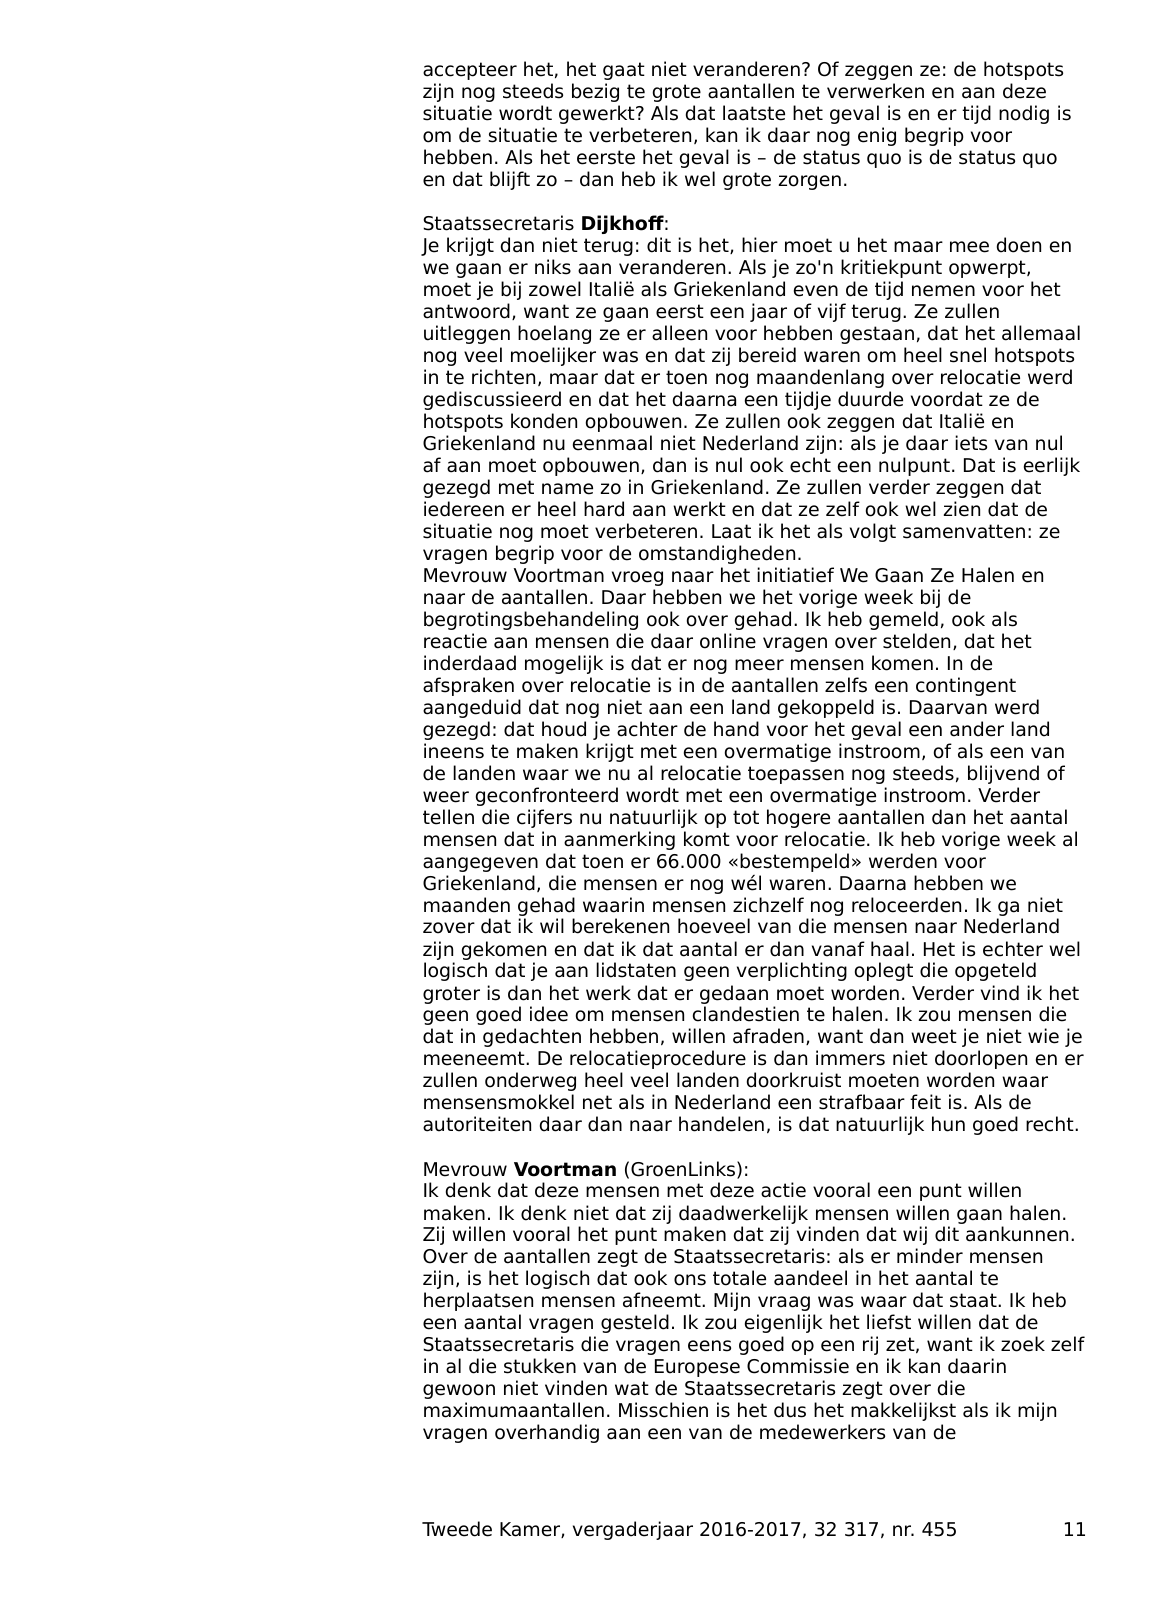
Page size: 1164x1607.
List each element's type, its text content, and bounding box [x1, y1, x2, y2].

text Mevrouw Voortman vroeg naar het initiatief We Gaan Ze Halen en naar de aantallen. Daar hebben we het vorige week bij de begrotingsbehandeling ook over gehad. Ik heb gemeld, ook als reactie aan mensen die daar online vragen over stelden, dat het inderdaad mogelijk is dat er nog meer mensen komen. In de afspraken over relocatie is in de aantallen zelfs een contingent aangeduid dat nog niet aan een land gekoppeld is. Daarvan werd gezegd: dat houd je achter de hand voor het geval een ander land ineens te maken krijgt met een overmatige instroom, of als een van de landen waar we nu al relocatie toepassen nog steeds, blijvend of weer geconfronteerd wordt met een overmatige instroom. Verder tellen die cijfers nu natuurlijk op tot hogere aantallen dan het aantal mensen dat in aanmerking komt voor relocatie. Ik heb vorige week al aangegeven dat toen er 66.000 «bestempeld» werden voor Griekenland, die mensen er nog wél waren. Daarna hebben we maanden gehad waarin mensen zichzelf nog reloceerden. Ik ga niet zover dat ik wil berekenen hoeveel van die mensen naar Nederland zijn gekomen en dat ik dat aantal er dan vanaf haal. Het is echter wel logisch dat je aan lidstaten geen verplichting oplegt die opgeteld groter is dan het werk dat er gedaan moet worden. Verder vind ik het geen goed idee om mensen clandestien te halen. Ik zou mensen die dat in gedachten hebben, willen afraden, want dan weet je niet wie je meeneemt. De relocatieprocedure is dan immers niet doorlopen en er zullen onderweg heel veel landen doorkruist moeten worden waar mensensmokkel net als in Nederland een strafbaar feit is. Als de autoriteiten daar dan naar handelen, is dat natuurlijk hun goed recht. [422, 565, 1087, 1136]
text Mevrouw Voortman (GroenLinks): [422, 1158, 1087, 1180]
text Ik denk dat deze mensen met deze actie vooral een punt willen maken. Ik denk niet dat zij daadwerkelijk mensen willen gaan halen. Zij willen vooral het punt maken dat zij vinden dat wij dit aankunnen. Over de aantallen zegt de Staatssecretaris: als er minder mensen zijn, is het logisch dat ook ons totale aandeel in het aantal te herplaatsen mensen afneemt. Mijn vraag was waar dat staat. Ik heb een aantal vragen gesteld. Ik zou eigenlijk het liefst willen dat de Staatssecretaris die vragen eens goed op een rij zet, want ik zoek zelf in al die stukken van de Europese Commissie en ik kan daarin gewoon niet vinden wat de Staatssecretaris zegt over die maximumaantallen. Misschien is het dus het makkelijkst als ik mijn vragen overhandig aan een van de medewerkers van de [422, 1180, 1087, 1444]
text Je krijgt dan niet terug: dit is het, hier moet u het maar mee doen en we gaan er niks aan veranderen. Als je zo'n kritiekpunt opwerpt, moet je bij zowel Italië als Griekenland even de tijd nemen voor het antwoord, want ze gaan eerst een jaar of vijf terug. Ze zullen uitleggen hoelang ze er alleen voor hebben gestaan, dat het allemaal nog veel moelijker was en dat zij bereid waren om heel snel hotspots in te richten, maar dat er toen nog maandenlang over relocatie werd gediscussieerd en dat het daarna een tijdje duurde voordat ze de hotspots konden opbouwen. Ze zullen ook zeggen dat Italië en Griekenland nu eenmaal niet Nederland zijn: als je daar iets van nul af aan moet opbouwen, dan is nul ook echt een nulpunt. Dat is eerlijk gezegd met name zo in Griekenland. Ze zullen verder zeggen dat iedereen er heel hard aan werkt en dat ze zelf ook wel zien dat de situatie nog moet verbeteren. Laat ik het als volgt samenvatten: ze vragen begrip voor de omstandigheden. [422, 235, 1087, 565]
text accepteer het, het gaat niet veranderen? Of zeggen ze: de hotspots zijn nog steeds bezig te grote aantallen te verwerken en aan deze situatie wordt gewerkt? Als dat laatste het geval is en er tijd nodig is om de situatie te verbeteren, kan ik daar nog enig begrip voor hebben. Als het eerste het geval is – de status quo is de status quo en dat blijft zo – dan heb ik wel grote zorgen. [422, 59, 1087, 191]
text Staatssecretaris Dijkhoff: [422, 213, 1087, 235]
